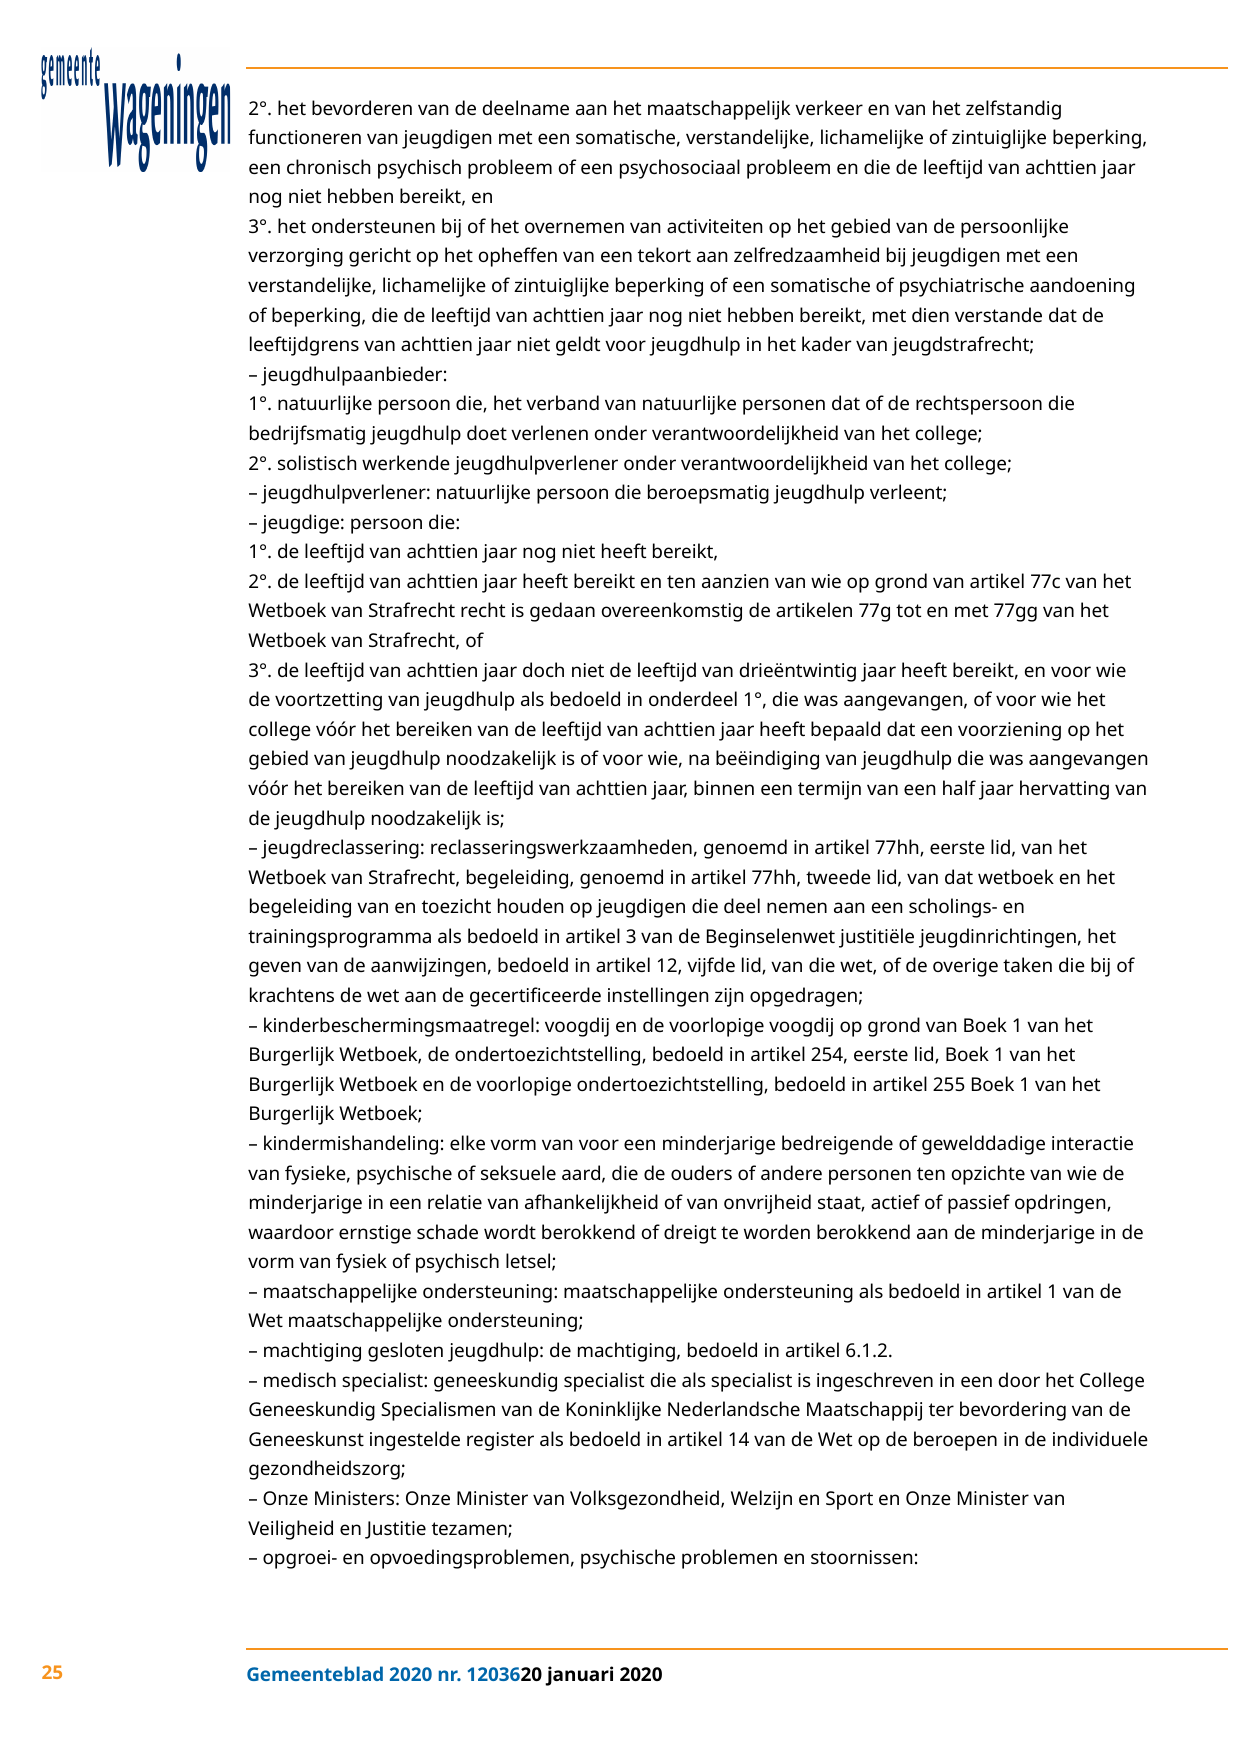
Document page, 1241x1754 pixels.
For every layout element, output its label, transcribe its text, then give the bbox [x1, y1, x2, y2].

text – machtiging gesloten jeugdhulp: de machtiging, bedoeld in artikel 6.1.2. [248, 1337, 1152, 1363]
text – jeugdreclassering: reclasseringswerkzaamheden, genoemd in artikel 77hh, eerste lid, van het Wetboek van Strafrecht, begeleiding, genoemd in artikel 77hh, tweede lid, van dat wetboek en het begeleiding van en toezicht houden op jeugdigen die deel nemen aan een scholings- en trainingsprogramma als bedoeld in artikel 3 van de Beginselenwet justitiële jeugdinrichtingen, het geven van de aanwijzingen, bedoeld in artikel 12, vijfde lid, van die wet, of de overige taken die bij of krachtens de wet aan de gecertificeerde instellingen zijn opgedragen; [248, 834, 1152, 1008]
text – kindermishandeling: elke vorm van voor een minderjarige bedreigende of gewelddadige interactie van fysieke, psychische of seksuele aard, die de ouders of andere personen ten opzichte van wie de minderjarige in een relatie van afhankelijkheid of van onvrijheid staat, actief of passief opdringen, waardoor ernstige schade wordt berokkend of dreigt te worden berokkend aan de minderjarige in de vorm van fysiek of psychisch letsel; [248, 1130, 1152, 1274]
text – medisch specialist: geneeskundig specialist die als specialist is ingeschreven in een door het College Geneeskundig Specialismen van de Koninklijke Nederlandsche Maatschappij ter bevordering van de Geneeskunst ingestelde register als bedoeld in artikel 14 van de Wet op de beroepen in de individuele gezondheidszorg; [248, 1367, 1152, 1481]
text 2°. het bevorderen van de deelname aan het maatschappelijk verkeer en van het zelfstandig functioneren van jeugdigen met een somatische, verstandelijke, lichamelijke of zintuiglijke beperking, een chronisch psychisch probleem of een psychosociaal probleem en die de leeftijd van achttien jaar nog niet hebben bereikt, en [248, 95, 1152, 209]
text – opgroei- en opvoedingsproblemen, psychische problemen en stoornissen: [248, 1544, 1152, 1570]
picture [41, 47, 231, 172]
text – maatschappelijke ondersteuning: maatschappelijke ondersteuning als bedoeld in artikel 1 van de Wet maatschappelijke ondersteuning; [248, 1278, 1152, 1333]
text 2°. solistisch werkende jeugdhulpverlener onder verantwoordelijkheid van het college; [248, 450, 1152, 476]
text – jeugdhulpverlener: natuurlijke persoon die beroepsmatig jeugdhulp verleent; [248, 479, 1152, 505]
text 1°. natuurlijke persoon die, het verband van natuurlijke personen dat of de rechtspersoon die bedrijfsmatig jeugdhulp doet verlenen onder verantwoordelijkheid van het college; [248, 391, 1152, 446]
text – kinderbeschermingsmaatregel: voogdij en de voorlopige voogdij op grond van Boek 1 van het Burgerlijk Wetboek, de ondertoezichtstelling, bedoeld in artikel 254, eerste lid, Boek 1 van het Burgerlijk Wetboek en de voorlopige ondertoezichtstelling, bedoeld in artikel 255 Boek 1 van het Burgerlijk Wetboek; [248, 1012, 1152, 1126]
text – jeugdhulpaanbieder: [248, 361, 1152, 387]
text 3°. het ondersteunen bij of het overnemen van activiteiten op het gebied van de persoonlijke verzorging gericht op het opheffen van een tekort aan zelfredzaamheid bij jeugdigen met een verstandelijke, lichamelijke of zintuiglijke beperking of een somatische of psychiatrische aandoening of beperking, die de leeftijd van achttien jaar nog niet hebben bereikt, met dien verstande dat de leeftijdgrens van achttien jaar niet geldt voor jeugdhulp in het kader van jeugdstrafrecht; [248, 213, 1152, 357]
text – Onze Ministers: Onze Minister van Volksgezondheid, Welzijn en Sport en Onze Minister van Veiligheid en Justitie tezamen; [248, 1485, 1152, 1541]
text 2°. de leeftijd van achttien jaar heeft bereikt en ten aanzien van wie op grond van artikel 77c van het Wetboek van Strafrecht recht is gedaan overeenkomstig de artikelen 77g tot en met 77gg van het Wetboek van Strafrecht, of [248, 568, 1152, 653]
text 3°. de leeftijd van achttien jaar doch niet de leeftijd van drieëntwintig jaar heeft bereikt, en voor wie de voortzetting van jeugdhulp als bedoeld in onderdeel 1°, die was aangevangen, of voor wie het college vóór het bereiken van de leeftijd van achttien jaar heeft bepaald dat een voorziening op het gebied van jeugdhulp noodzakelijk is of voor wie, na beëindiging van jeugdhulp die was aangevangen vóór het bereiken van de leeftijd van achttien jaar, binnen een termijn van een half jaar hervatting van de jeugdhulp noodzakelijk is; [248, 657, 1152, 831]
text 1°. de leeftijd van achttien jaar nog niet heeft bereikt, [248, 538, 1152, 564]
text – jeugdige: persoon die: [248, 509, 1152, 535]
